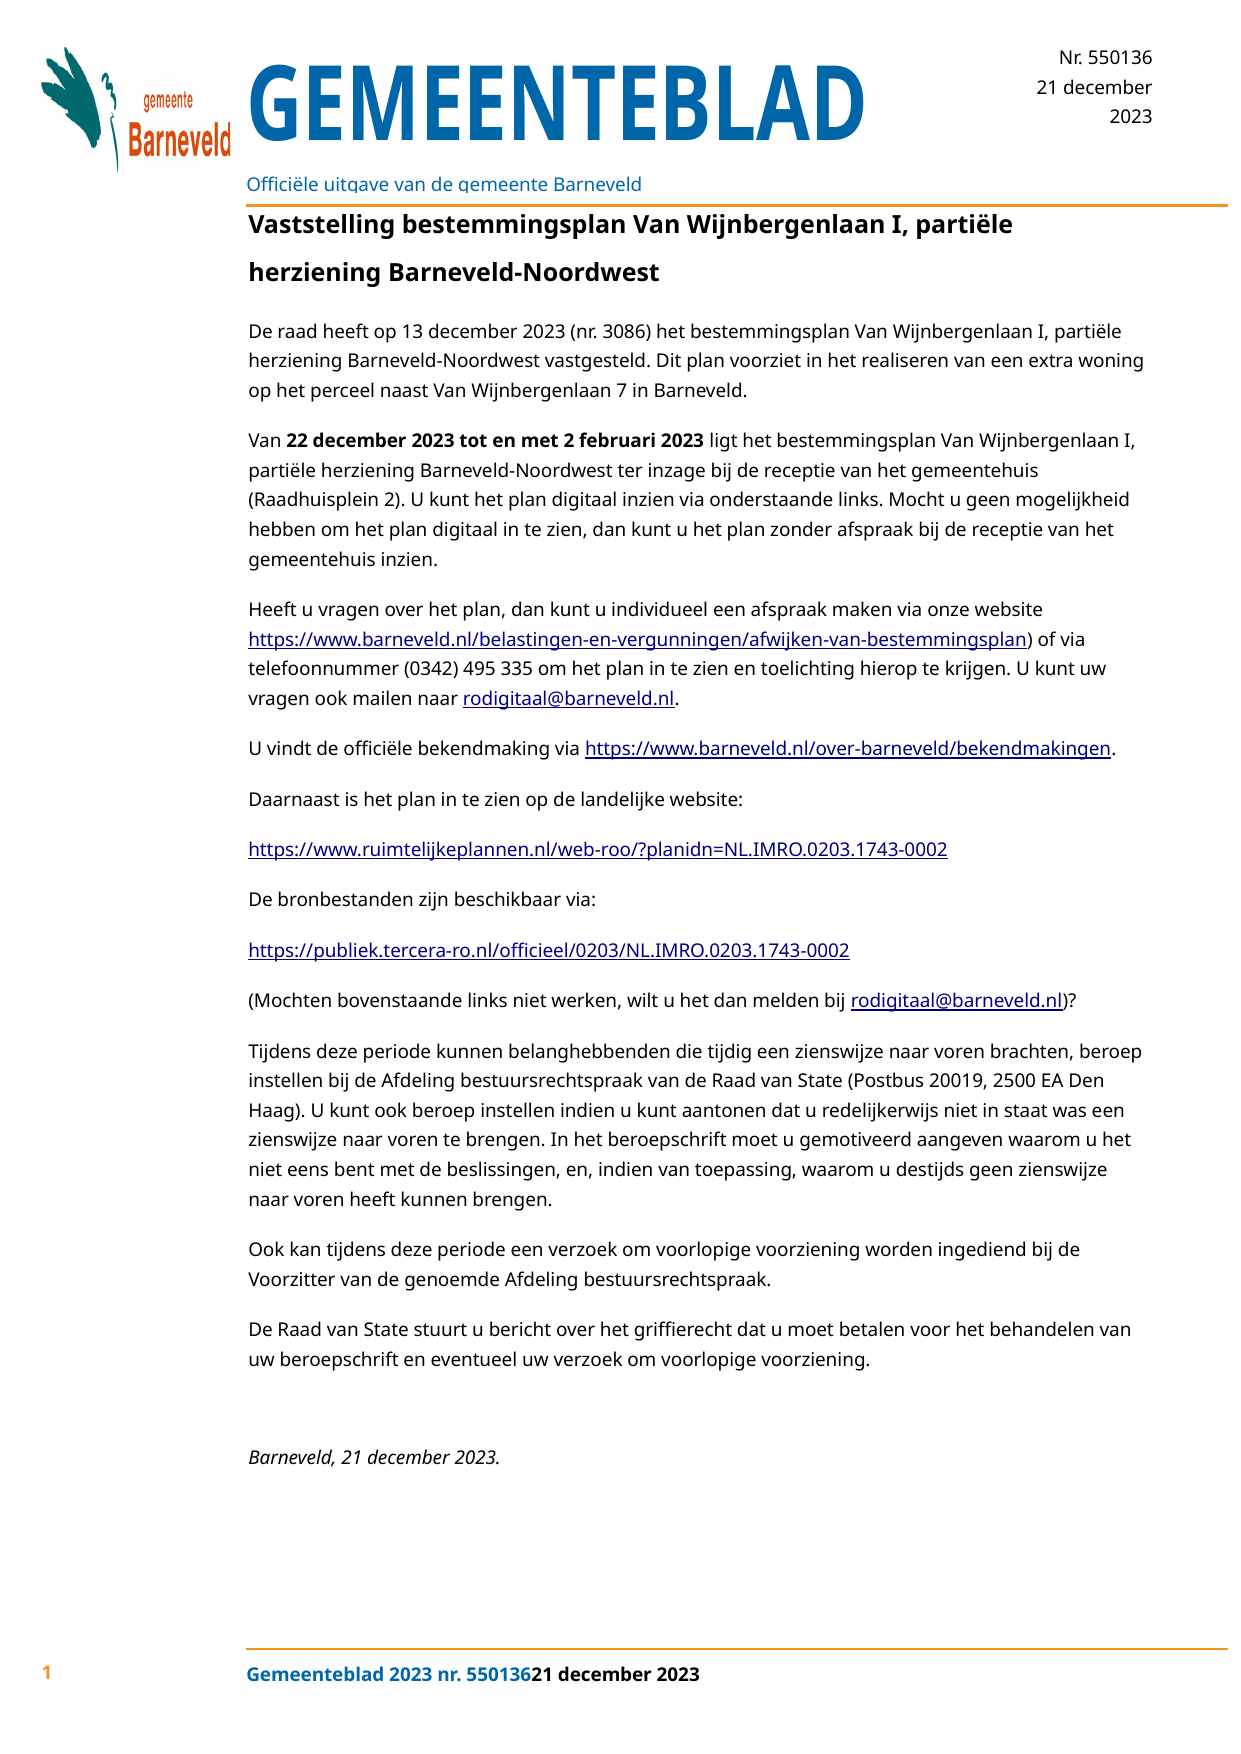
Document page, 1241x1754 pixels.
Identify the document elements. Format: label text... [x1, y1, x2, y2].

text Ook kan tijdens deze periode een verzoek om voorlopige voorziening worden ingediend bij de Voorzitter van de genoemde Afdeling bestuursrechtspraak. [248, 1236, 1152, 1292]
text Heeft u vragen over het plan, dan kunt u individueel een afspraak maken via onze website https://www.barneveld.nl/belastingen-en-vergunningen/afwijken-van-bestemmingsplan) of via telefoonnummer (0342) 495 335 om het plan in te zien en toelichting hierop te krijgen. U kunt uw vragen ook mailen naar rodigitaal@barneveld.nl. [248, 596, 1152, 711]
text Barneveld, 21 december 2023. [248, 1444, 1152, 1470]
text Vaststelling bestemmingsplan Van Wijnbergenlaan I, partiële herziening Barneveld-Noordwest [248, 207, 1152, 288]
text De raad heeft op 13 december 2023 (nr. 3086) het bestemmingsplan Van Wijnbergenlaan I, partiële herziening Barneveld-Noordwest vastgesteld. Dit plan voorziet in het realiseren van een extra woning op het perceel naast Van Wijnbergenlaan 7 in Barneveld. [248, 318, 1152, 403]
text (Mochten bovenstaande links niet werken, wilt u het dan melden bij rodigitaal@barneveld.nl)? [248, 987, 1152, 1013]
text https://publiek.tercera-ro.nl/officieel/0203/NL.IMRO.0203.1743-0002 [248, 937, 1152, 963]
text Daarnaast is het plan in te zien op de landelijke website: [248, 786, 1152, 812]
text U vindt de officiële bekendmaking via https://www.barneveld.nl/over-barneveld/bekendmakingen. [248, 735, 1152, 761]
text De bronbestanden zijn beschikbaar via: [248, 887, 1152, 912]
text https://www.ruimtelijkeplannen.nl/web-roo/?planidn=NL.IMRO.0203.1743-0002 [248, 836, 1152, 862]
text Tijdens deze periode kunnen belanghebbenden die tijdig een zienswijze naar voren brachten, beroep instellen bij de Afdeling bestuursrechtspraak van de Raad van State (Postbus 20019, 2500 EA Den Haag). U kunt ook beroep instellen indien u kunt aantonen dat u redelijkerwijs niet in staat was een zienswijze naar voren te brengen. In het beroepschrift moet u gemotiveerd aangeven waarom u het niet eens bent met de beslissingen, en, indien van toepassing, waarom u destijds geen zienswijze naar voren heeft kunnen brengen. [248, 1038, 1152, 1212]
picture [41, 47, 231, 172]
text De Raad van State stuurt u bericht over het griffierecht dat u moet betalen voor het behandelen van uw beroepschrift en eventueel uw verzoek om voorlopige voorziening. [248, 1316, 1152, 1372]
text Van 22 december 2023 tot en met 2 februari 2023 ligt het bestemmingsplan Van Wijnbergenlaan I, partiële herziening Barneveld-Noordwest ter inzage bij de receptie van het gemeentehuis (Raadhuisplein 2). U kunt het plan digitaal inzien via onderstaande links. Mocht u geen mogelijkheid hebben om het plan digitaal in te zien, dan kunt u het plan zonder afspraak bij de receptie van het gemeentehuis inzien. [248, 427, 1152, 572]
